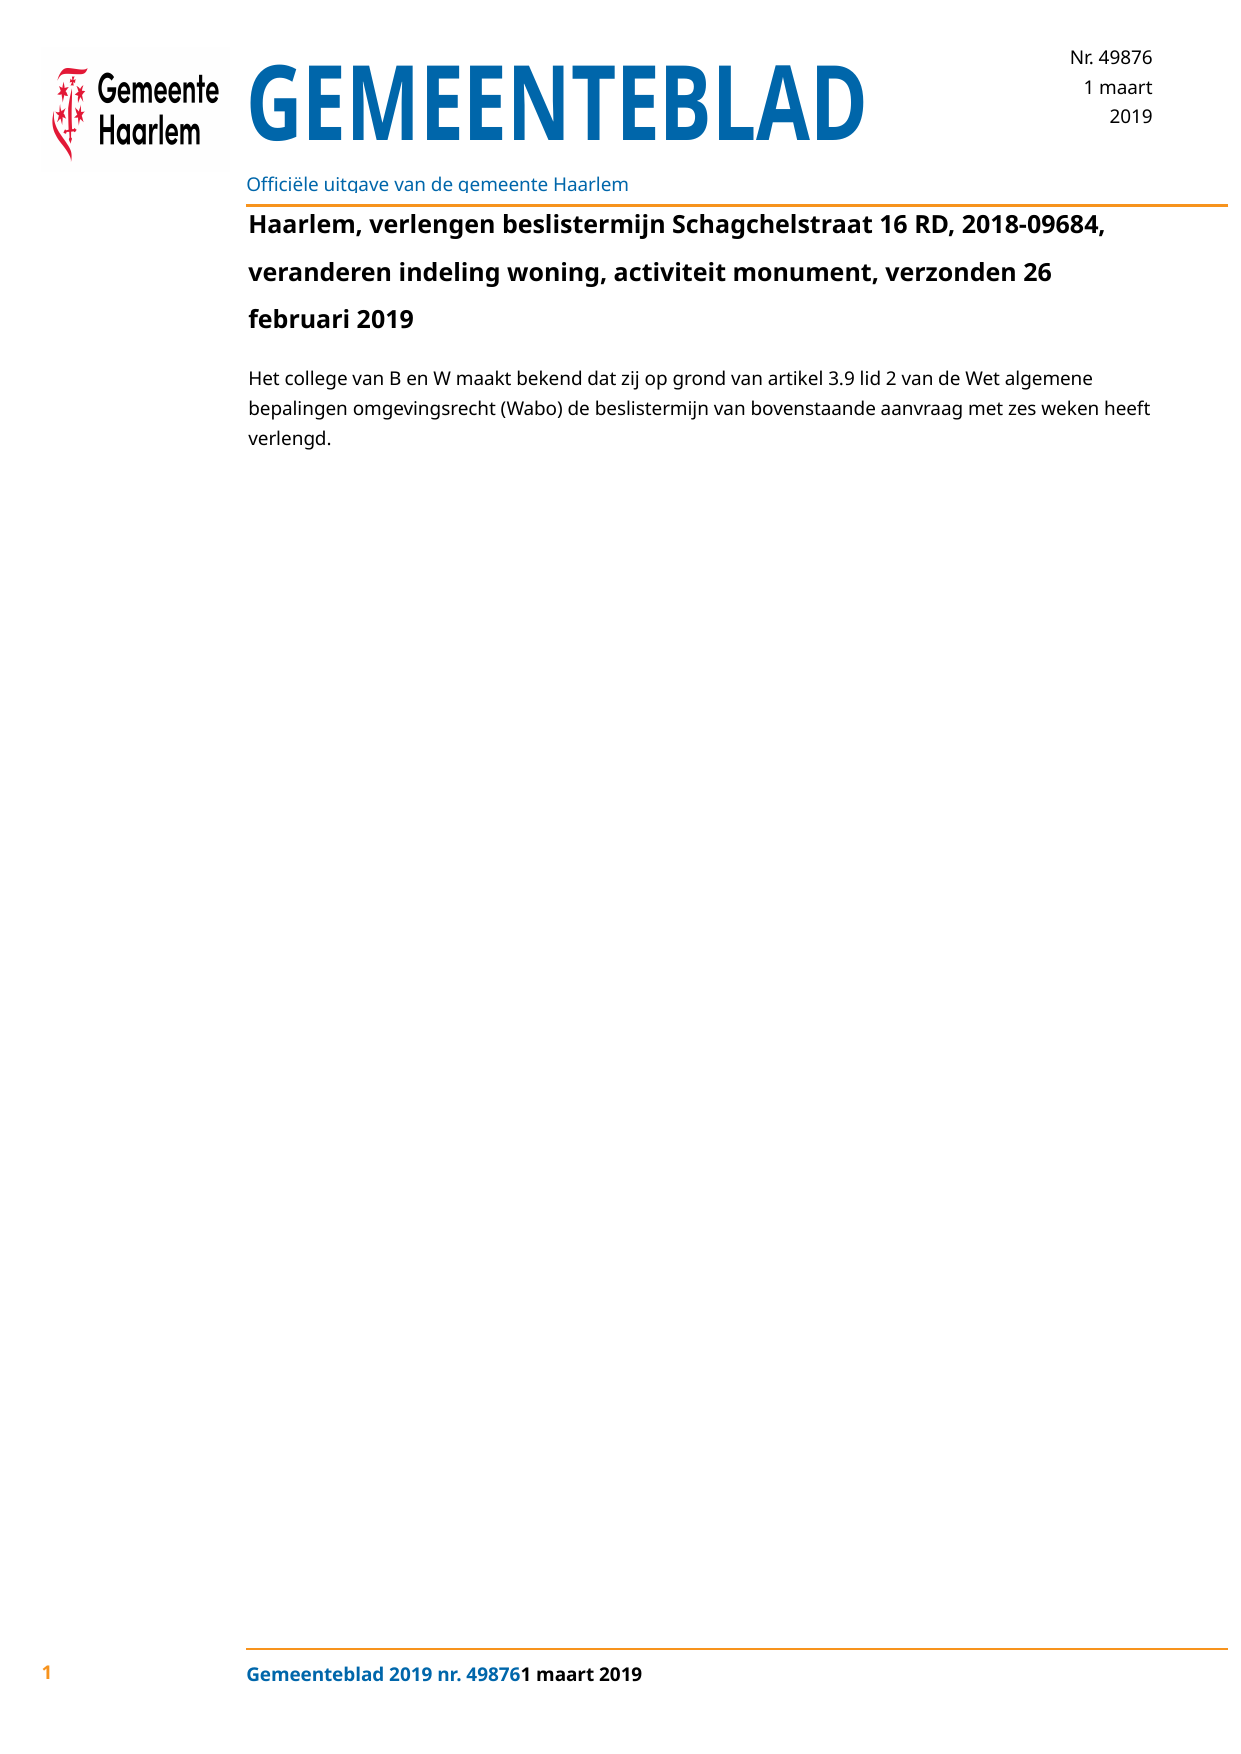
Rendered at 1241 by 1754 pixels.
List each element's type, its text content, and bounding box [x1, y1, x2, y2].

text Haarlem, verlengen beslistermijn Schagchelstraat 16 RD, 2018-09684, veranderen indeling woning, activiteit monument, verzonden 26 februari 2019 [248, 207, 1152, 336]
picture [41, 47, 231, 172]
text Het college van B en W maakt bekend dat zij op grond van artikel 3.9 lid 2 van de Wet algemene bepalingen omgevingsrecht (Wabo) de beslistermijn van bovenstaande aanvraag met zes weken heeft verlengd. [248, 366, 1152, 450]
